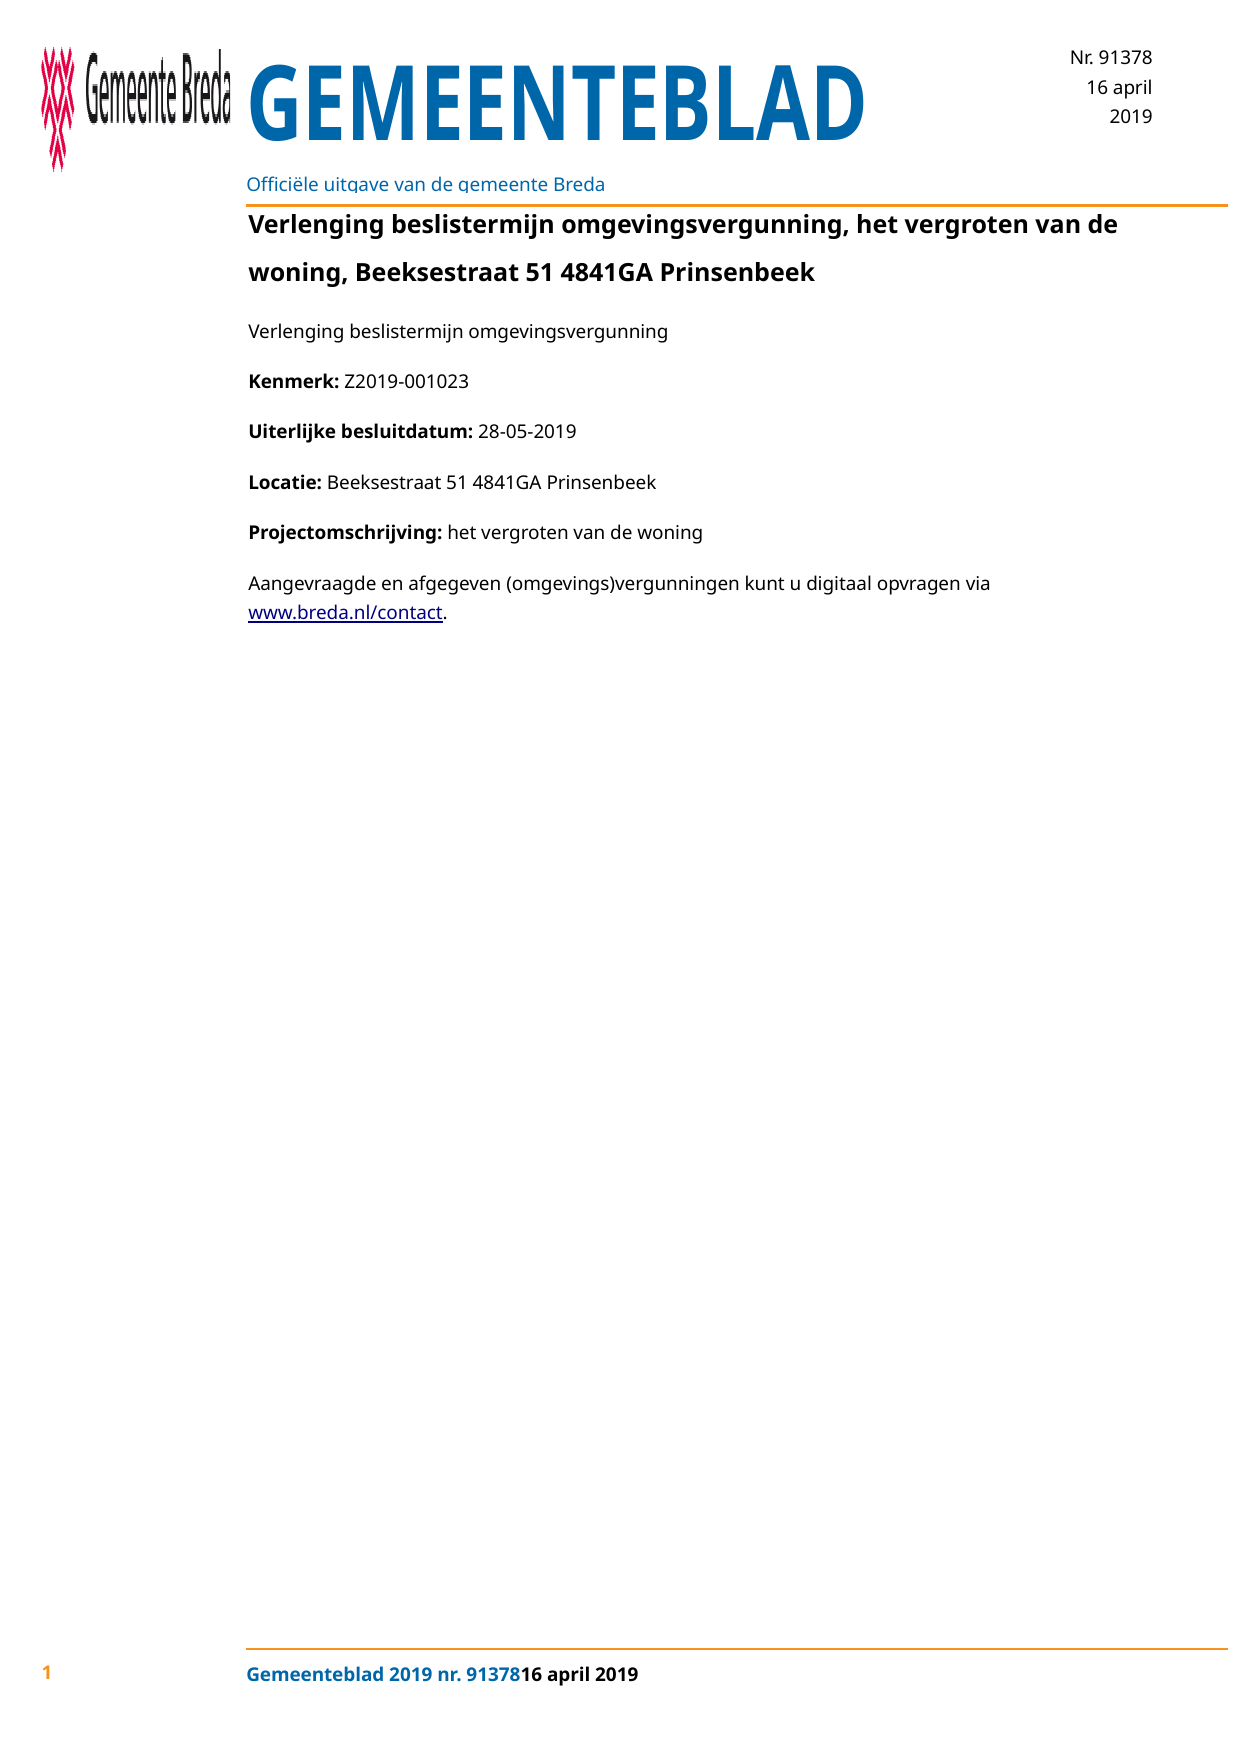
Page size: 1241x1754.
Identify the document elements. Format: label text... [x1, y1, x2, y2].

text Kenmerk: Z2019-001023 [248, 368, 1152, 394]
picture [41, 47, 231, 172]
text Projectomschrijving: het vergroten van de woning [248, 519, 1152, 545]
text Aangevraagde en afgegeven (omgevings)vergunningen kunt u digitaal opvragen via www.breda.nl/contact. [248, 570, 1152, 625]
text Verlenging beslistermijn omgevingsvergunning [248, 318, 1152, 344]
text Locatie: Beeksestraat 51 4841GA Prinsenbeek [248, 469, 1152, 495]
text Uiterlijke besluitdatum: 28-05-2019 [248, 419, 1152, 444]
text Verlenging beslistermijn omgevingsvergunning, het vergroten van de woning, Beeksestraat 51 4841GA Prinsenbeek [248, 207, 1152, 288]
